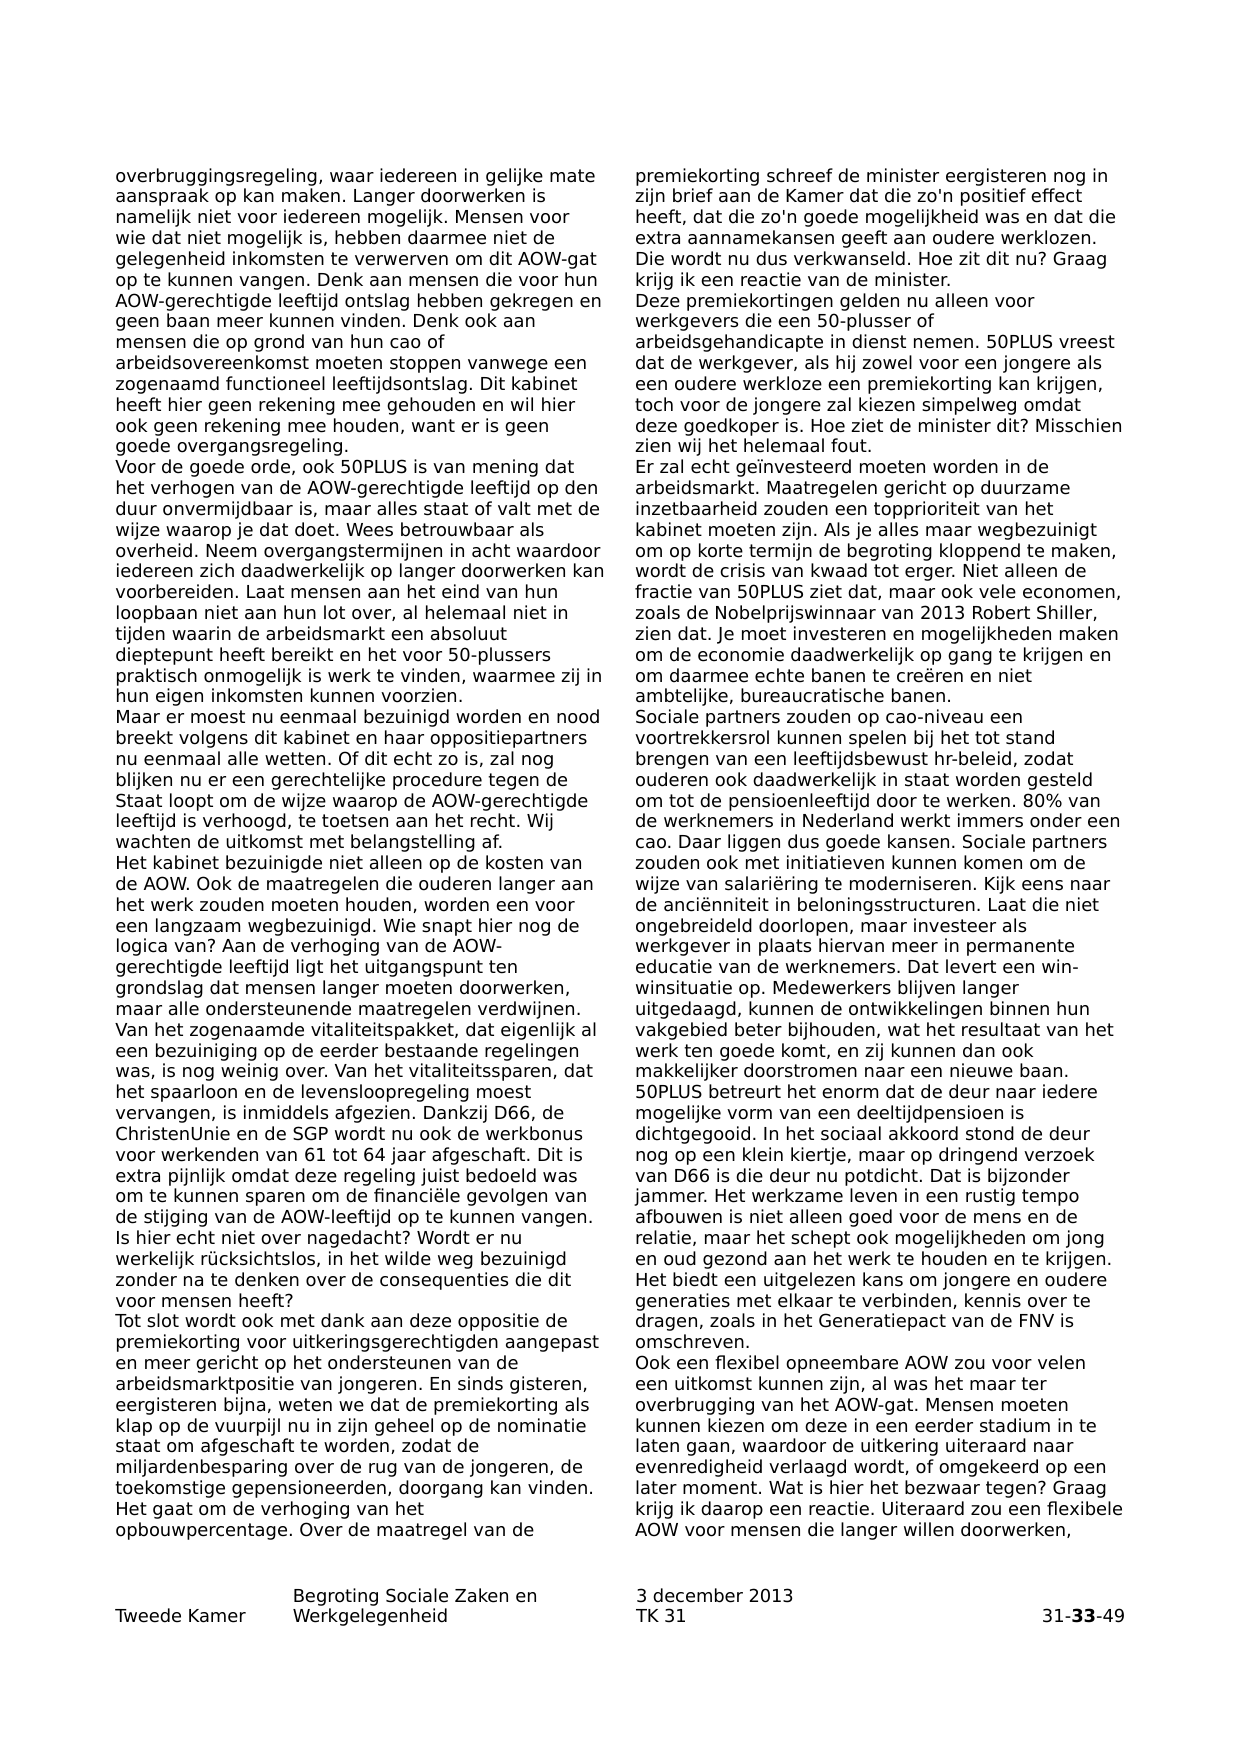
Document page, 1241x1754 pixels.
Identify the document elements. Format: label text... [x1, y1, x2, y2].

text overbruggingsregeling, waar iedereen in gelijke mate aanspraak op kan maken. Langer doorwerken is namelijk niet voor iedereen mogelijk. Mensen voor wie dat niet mogelijk is, hebben daarmee niet de gelegenheid inkomsten te verwerven om dit AOW-gat op te kunnen vangen. Denk aan mensen die voor hun AOW-gerechtigde leeftijd ontslag hebben gekregen en geen baan meer kunnen vinden. Denk ook aan mensen die op grond van hun cao of arbeidsovereenkomst moeten stoppen vanwege een zogenaamd functioneel leeftijdsontslag. Dit kabinet heeft hier geen rekening mee gehouden en wil hier ook geen rekening mee houden, want er is geen goede overgangsregeling. [115, 165, 605, 457]
text premiekorting schreef de minister eergisteren nog in zijn brief aan de Kamer dat die zo'n positief effect heeft, dat die zo'n goede mogelijkheid was en dat die extra aannamekansen geeft aan oudere werklozen. Die wordt nu dus verkwanseld. Hoe zit dit nu? Graag krijg ik een reactie van de minister. [635, 165, 1125, 290]
text Voor de goede orde, ook 50PLUS is van mening dat het verhogen van de AOW-gerechtigde leeftijd op den duur onvermijdbaar is, maar alles staat of valt met de wijze waarop je dat doet. Wees betrouwbaar als overheid. Neem overgangstermijnen in acht waardoor iedereen zich daadwerkelijk op langer doorwerken kan voorbereiden. Laat mensen aan het eind van hun loopbaan niet aan hun lot over, al helemaal niet in tijden waarin de arbeidsmarkt een absoluut dieptepunt heeft bereikt en het voor 50-plussers praktisch onmogelijk is werk te vinden, waarmee zij in hun eigen inkomsten kunnen voorzien. [115, 457, 605, 707]
text Sociale partners zouden op cao-niveau een voortrekkersrol kunnen spelen bij het tot stand brengen van een leeftijdsbewust hr-beleid, zodat ouderen ook daadwerkelijk in staat worden gesteld om tot de pensioenleeftijd door te werken. 80% van de werknemers in Nederland werkt immers onder een cao. Daar liggen dus goede kansen. Sociale partners zouden ook met initiatieven kunnen komen om de wijze van salariëring te moderniseren. Kijk eens naar de anciënniteit in beloningsstructuren. Laat die niet ongebreideld doorlopen, maar investeer als werkgever in plaats hiervan meer in permanente educatie van de werknemers. Dat levert een win-winsituatie op. Medewerkers blijven langer uitgedaagd, kunnen de ontwikkelingen binnen hun vakgebied beter bijhouden, wat het resultaat van het werk ten goede komt, en zij kunnen dan ook makkelijker doorstromen naar een nieuwe baan. [635, 707, 1125, 1082]
text Ook een flexibel opneembare AOW zou voor velen een uitkomst kunnen zijn, al was het maar ter overbrugging van het AOW-gat. Mensen moeten kunnen kiezen om deze in een eerder stadium in te laten gaan, waardoor de uitkering uiteraard naar evenredigheid verlaagd wordt, of omgekeerd op een later moment. Wat is hier het bezwaar tegen? Graag krijg ik daarop een reactie. Uiteraard zou een flexibele AOW voor mensen die langer willen doorwerken, [635, 1353, 1125, 1540]
text Deze premiekortingen gelden nu alleen voor werkgevers die een 50-plusser of arbeidsgehandicapte in dienst nemen. 50PLUS vreest dat de werkgever, als hij zowel voor een jongere als een oudere werkloze een premiekorting kan krijgen, toch voor de jongere zal kiezen simpelweg omdat deze goedkoper is. Hoe ziet de minister dit? Misschien zien wij het helemaal fout. [635, 290, 1125, 457]
text Het kabinet bezuinigde niet alleen op de kosten van de AOW. Ook de maatregelen die ouderen langer aan het werk zouden moeten houden, worden een voor een langzaam wegbezuinigd. Wie snapt hier nog de logica van? Aan de verhoging van de AOW-gerechtigde leeftijd ligt het uitgangspunt ten grondslag dat mensen langer moeten doorwerken, maar alle ondersteunende maatregelen verdwijnen. [115, 853, 605, 1019]
text 50PLUS betreurt het enorm dat de deur naar iedere mogelijke vorm van een deeltijdpensioen is dichtgegooid. In het sociaal akkoord stond de deur nog op een klein kiertje, maar op dringend verzoek van D66 is die deur nu potdicht. Dat is bijzonder jammer. Het werkzame leven in een rustig tempo afbouwen is niet alleen goed voor de mens en de relatie, maar het schept ook mogelijkheden om jong en oud gezond aan het werk te houden en te krijgen. Het biedt een uitgelezen kans om jongere en oudere generaties met elkaar te verbinden, kennis over te dragen, zoals in het Generatiepact van de FNV is omschreven. [635, 1082, 1125, 1353]
text Tot slot wordt ook met dank aan deze oppositie de premiekorting voor uitkeringsgerechtigden aangepast en meer gericht op het ondersteunen van de arbeidsmarktpositie van jongeren. En sinds gisteren, eergisteren bijna, weten we dat de premiekorting als klap op de vuurpijl nu in zijn geheel op de nominatie staat om afgeschaft te worden, zodat de miljardenbesparing over de rug van de jongeren, de toekomstige gepensioneerden, doorgang kan vinden. Het gaat om de verhoging van het opbouwpercentage. Over de maatregel van de [115, 1311, 605, 1540]
text Van het zogenaamde vitaliteitspakket, dat eigenlijk al een bezuiniging op de eerder bestaande regelingen was, is nog weinig over. Van het vitaliteitssparen, dat het spaarloon en de levensloopregeling moest vervangen, is inmiddels afgezien. Dankzij D66, de ChristenUnie en de SGP wordt nu ook de werkbonus voor werkenden van 61 tot 64 jaar afgeschaft. Dit is extra pijnlijk omdat deze regeling juist bedoeld was om te kunnen sparen om de financiële gevolgen van de stijging van de AOW-leeftijd op te kunnen vangen. Is hier echt niet over nagedacht? Wordt er nu werkelijk rücksichtslos, in het wilde weg bezuinigd zonder na te denken over de consequenties die dit voor mensen heeft? [115, 1019, 605, 1311]
text Er zal echt geïnvesteerd moeten worden in de arbeidsmarkt. Maatregelen gericht op duurzame inzetbaarheid zouden een topprioriteit van het kabinet moeten zijn. Als je alles maar wegbezuinigt om op korte termijn de begroting kloppend te maken, wordt de crisis van kwaad tot erger. Niet alleen de fractie van 50PLUS ziet dat, maar ook vele economen, zoals de Nobelprijswinnaar van 2013 Robert Shiller, zien dat. Je moet investeren en mogelijkheden maken om de economie daadwerkelijk op gang te krijgen en om daarmee echte banen te creëren en niet ambtelijke, bureaucratische banen. [635, 457, 1125, 707]
text Maar er moest nu eenmaal bezuinigd worden en nood breekt volgens dit kabinet en haar oppositiepartners nu eenmaal alle wetten. Of dit echt zo is, zal nog blijken nu er een gerechtelijke procedure tegen de Staat loopt om de wijze waarop de AOW-gerechtigde leeftijd is verhoogd, te toetsen aan het recht. Wij wachten de uitkomst met belangstelling af. [115, 707, 605, 853]
